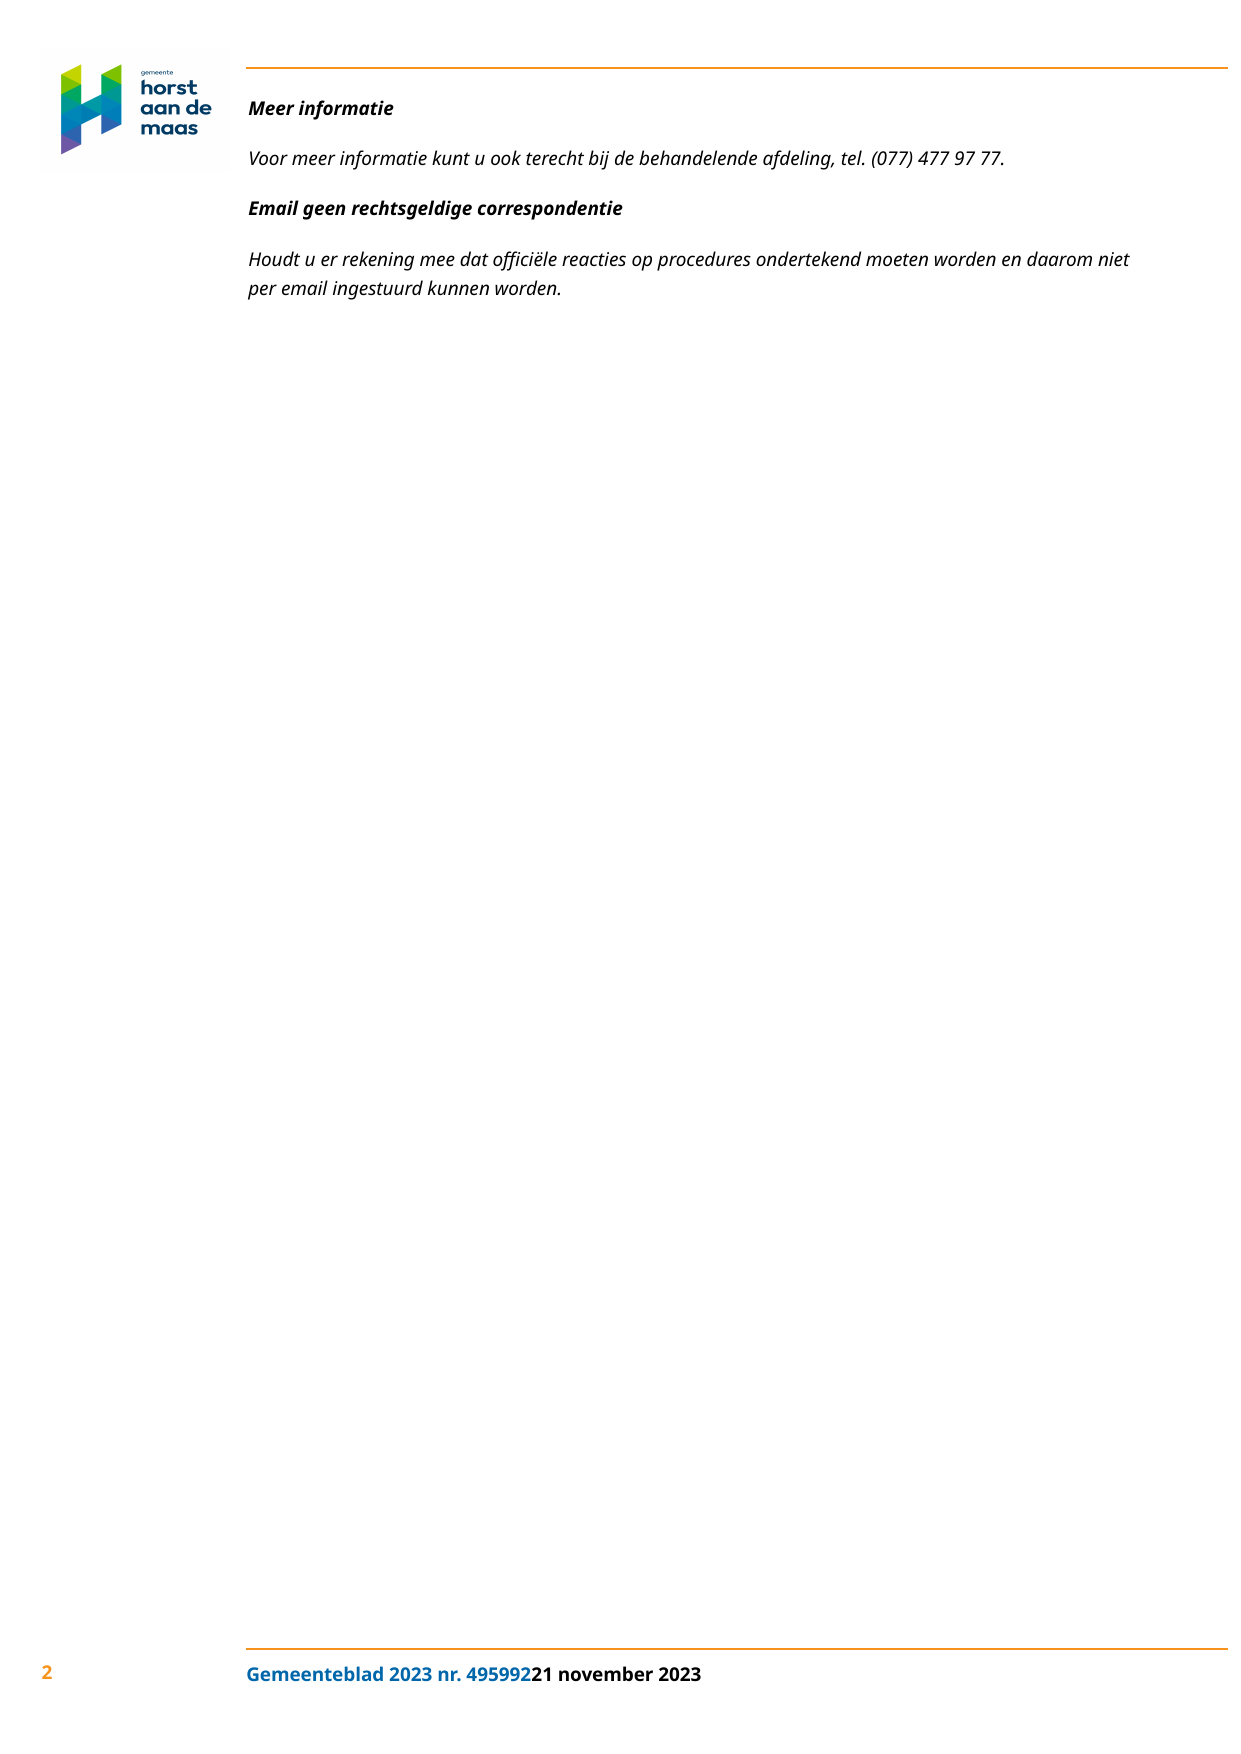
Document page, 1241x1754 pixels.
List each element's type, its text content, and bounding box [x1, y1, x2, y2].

text Email geen rechtsgeldige correspondentie [248, 196, 1152, 221]
picture [41, 47, 231, 172]
text Voor meer informatie kunt u ook terecht bij de behandelende afdeling, tel. (077) 477 97 77. [248, 145, 1152, 171]
text Meer informatie [248, 95, 1152, 121]
text Houdt u er rekening mee dat officiële reacties op procedures ondertekend moeten worden en daarom niet per email ingestuurd kunnen worden. [248, 246, 1152, 301]
